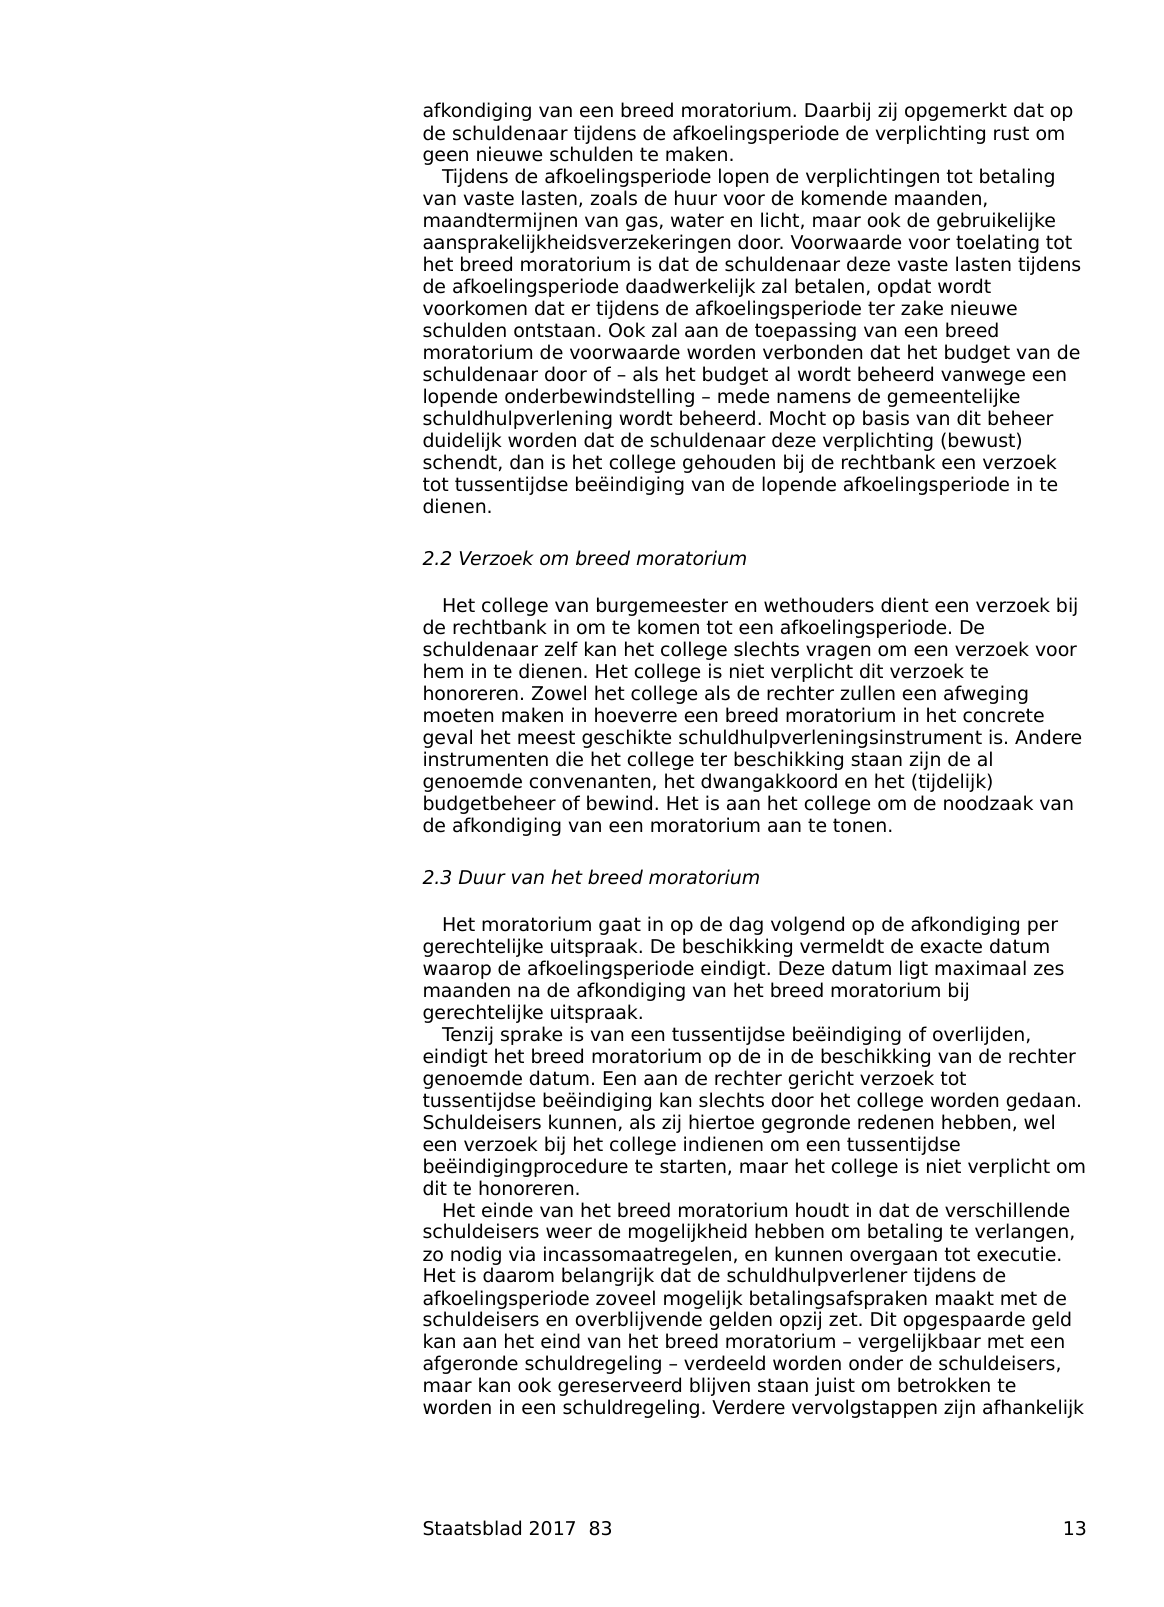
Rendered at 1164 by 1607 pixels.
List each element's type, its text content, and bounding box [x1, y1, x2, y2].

text afkondiging van een breed moratorium. Daarbij zij opgemerkt dat op de schuldenaar tijdens de afkoelingsperiode de verplichting rust om geen nieuwe schulden te maken. [422, 100, 1087, 166]
subtitle 2.3 Duur van het breed moratorium [422, 867, 1087, 889]
text Het college van burgemeester en wethouders dient een verzoek bij de rechtbank in om te komen tot een afkoelingsperiode. De schuldenaar zelf kan het college slechts vragen om een verzoek voor hem in te dienen. Het college is niet verplicht dit verzoek te honoreren. Zowel het college als de rechter zullen een afweging moeten maken in hoeverre een breed moratorium in het concrete geval het meest geschikte schuldhulpverleningsinstrument is. Andere instrumenten die het college ter beschikking staan zijn de al genoemde convenanten, het dwangakkoord en het (tijdelijk) budgetbeheer of bewind. Het is aan het college om de noodzaak van de afkondiging van een moratorium aan te tonen. [422, 595, 1087, 837]
text Het einde van het breed moratorium houdt in dat de verschillende schuldeisers weer de mogelijkheid hebben om betaling te verlangen, zo nodig via incassomaatregelen, en kunnen overgaan tot executie. Het is daarom belangrijk dat de schuldhulpverlener tijdens de afkoelingsperiode zoveel mogelijk betalingsafspraken maakt met de schuldeisers en overblijvende gelden opzij zet. Dit opgespaarde geld kan aan het eind van het breed moratorium – vergelijkbaar met een afgeronde schuldregeling – verdeeld worden onder de schuldeisers, maar kan ook gereserveerd blijven staan juist om betrokken te worden in een schuldregeling. Verdere vervolgstappen zijn afhankelijk [422, 1199, 1087, 1419]
text Tenzij sprake is van een tussentijdse beëindiging of overlijden, eindigt het breed moratorium op de in de beschikking van de rechter genoemde datum. Een aan de rechter gericht verzoek tot tussentijdse beëindiging kan slechts door het college worden gedaan. Schuldeisers kunnen, als zij hiertoe gegronde redenen hebben, wel een verzoek bij het college indienen om een tussentijdse beëindigingprocedure te starten, maar het college is niet verplicht om dit te honoreren. [422, 1024, 1087, 1199]
text Tijdens de afkoelingsperiode lopen de verplichtingen tot betaling van vaste lasten, zoals de huur voor de komende maanden, maandtermijnen van gas, water en licht, maar ook de gebruikelijke aansprakelijkheidsverzekeringen door. Voorwaarde voor toelating tot het breed moratorium is dat de schuldenaar deze vaste lasten tijdens de afkoelingsperiode daadwerkelijk zal betalen, opdat wordt voorkomen dat er tijdens de afkoelingsperiode ter zake nieuwe schulden ontstaan. Ook zal aan de toepassing van een breed moratorium de voorwaarde worden verbonden dat het budget van de schuldenaar door of – als het budget al wordt beheerd vanwege een lopende onderbewindstelling – mede namens de gemeentelijke schuldhulpverlening wordt beheerd. Mocht op basis van dit beheer duidelijk worden dat de schuldenaar deze verplichting (bewust) schendt, dan is het college gehouden bij de rechtbank een verzoek tot tussentijdse beëindiging van de lopende afkoelingsperiode in te dienen. [422, 166, 1087, 518]
subtitle 2.2 Verzoek om breed moratorium [422, 548, 1087, 570]
text Het moratorium gaat in op de dag volgend op de afkondiging per gerechtelijke uitspraak. De beschikking vermeldt de exacte datum waarop de afkoelingsperiode eindigt. Deze datum ligt maximaal zes maanden na de afkondiging van het breed moratorium bij gerechtelijke uitspraak. [422, 914, 1087, 1024]
